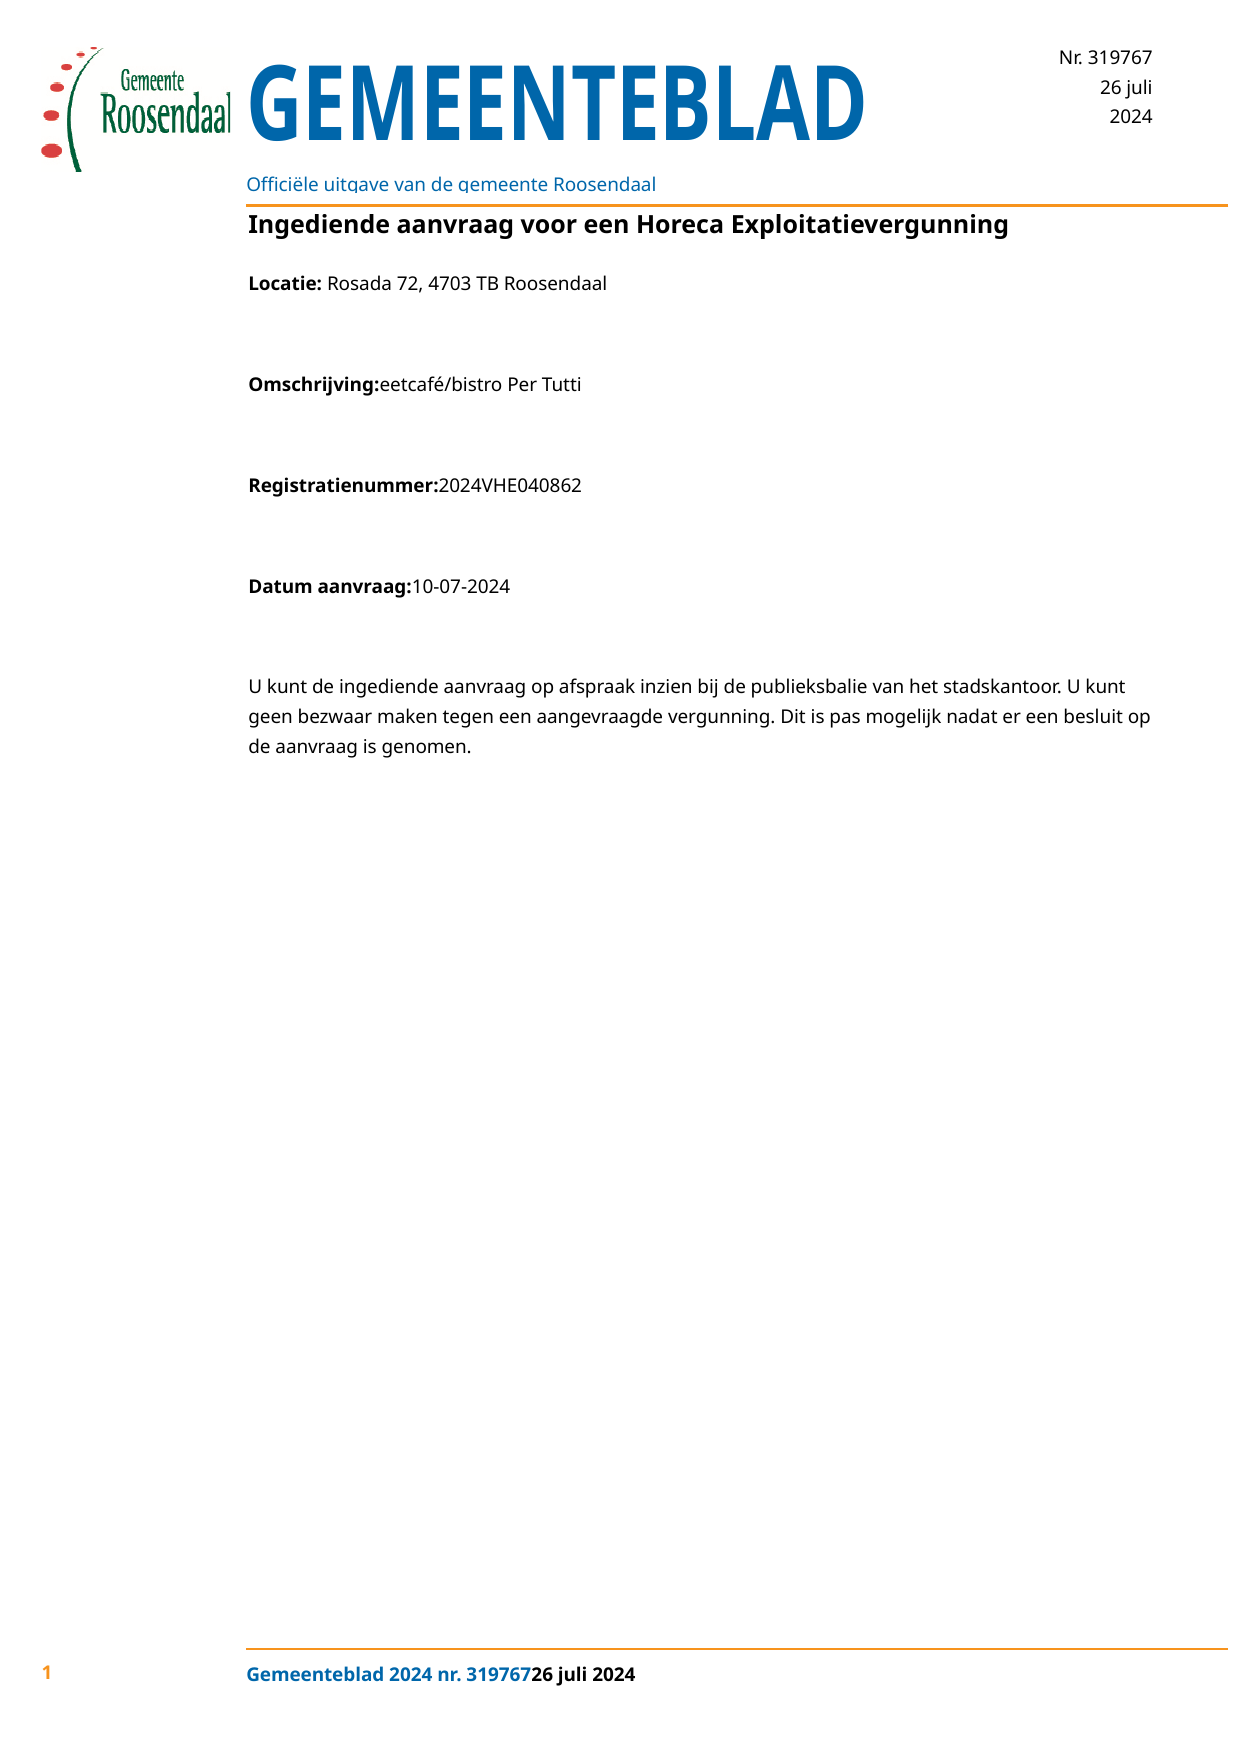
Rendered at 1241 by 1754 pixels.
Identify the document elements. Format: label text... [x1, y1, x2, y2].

text Registratienummer:2024VHE040862 [248, 472, 1152, 498]
picture [41, 47, 231, 172]
text Ingediende aanvraag voor een Horeca Exploitatievergunning [248, 207, 1152, 241]
text Locatie: Rosada 72, 4703 TB Roosendaal [248, 270, 1152, 296]
text Omschrijving:eetcafé/bistro Per Tutti [248, 371, 1152, 397]
text U kunt de ingediende aanvraag op afspraak inzien bij de publieksbalie van het stadskantoor. U kunt geen bezwaar maken tegen een aangevraagde vergunning. Dit is pas mogelijk nadat er een besluit op de aanvraag is genomen. [248, 674, 1152, 758]
text Datum aanvraag:10-07-2024 [248, 573, 1152, 598]
